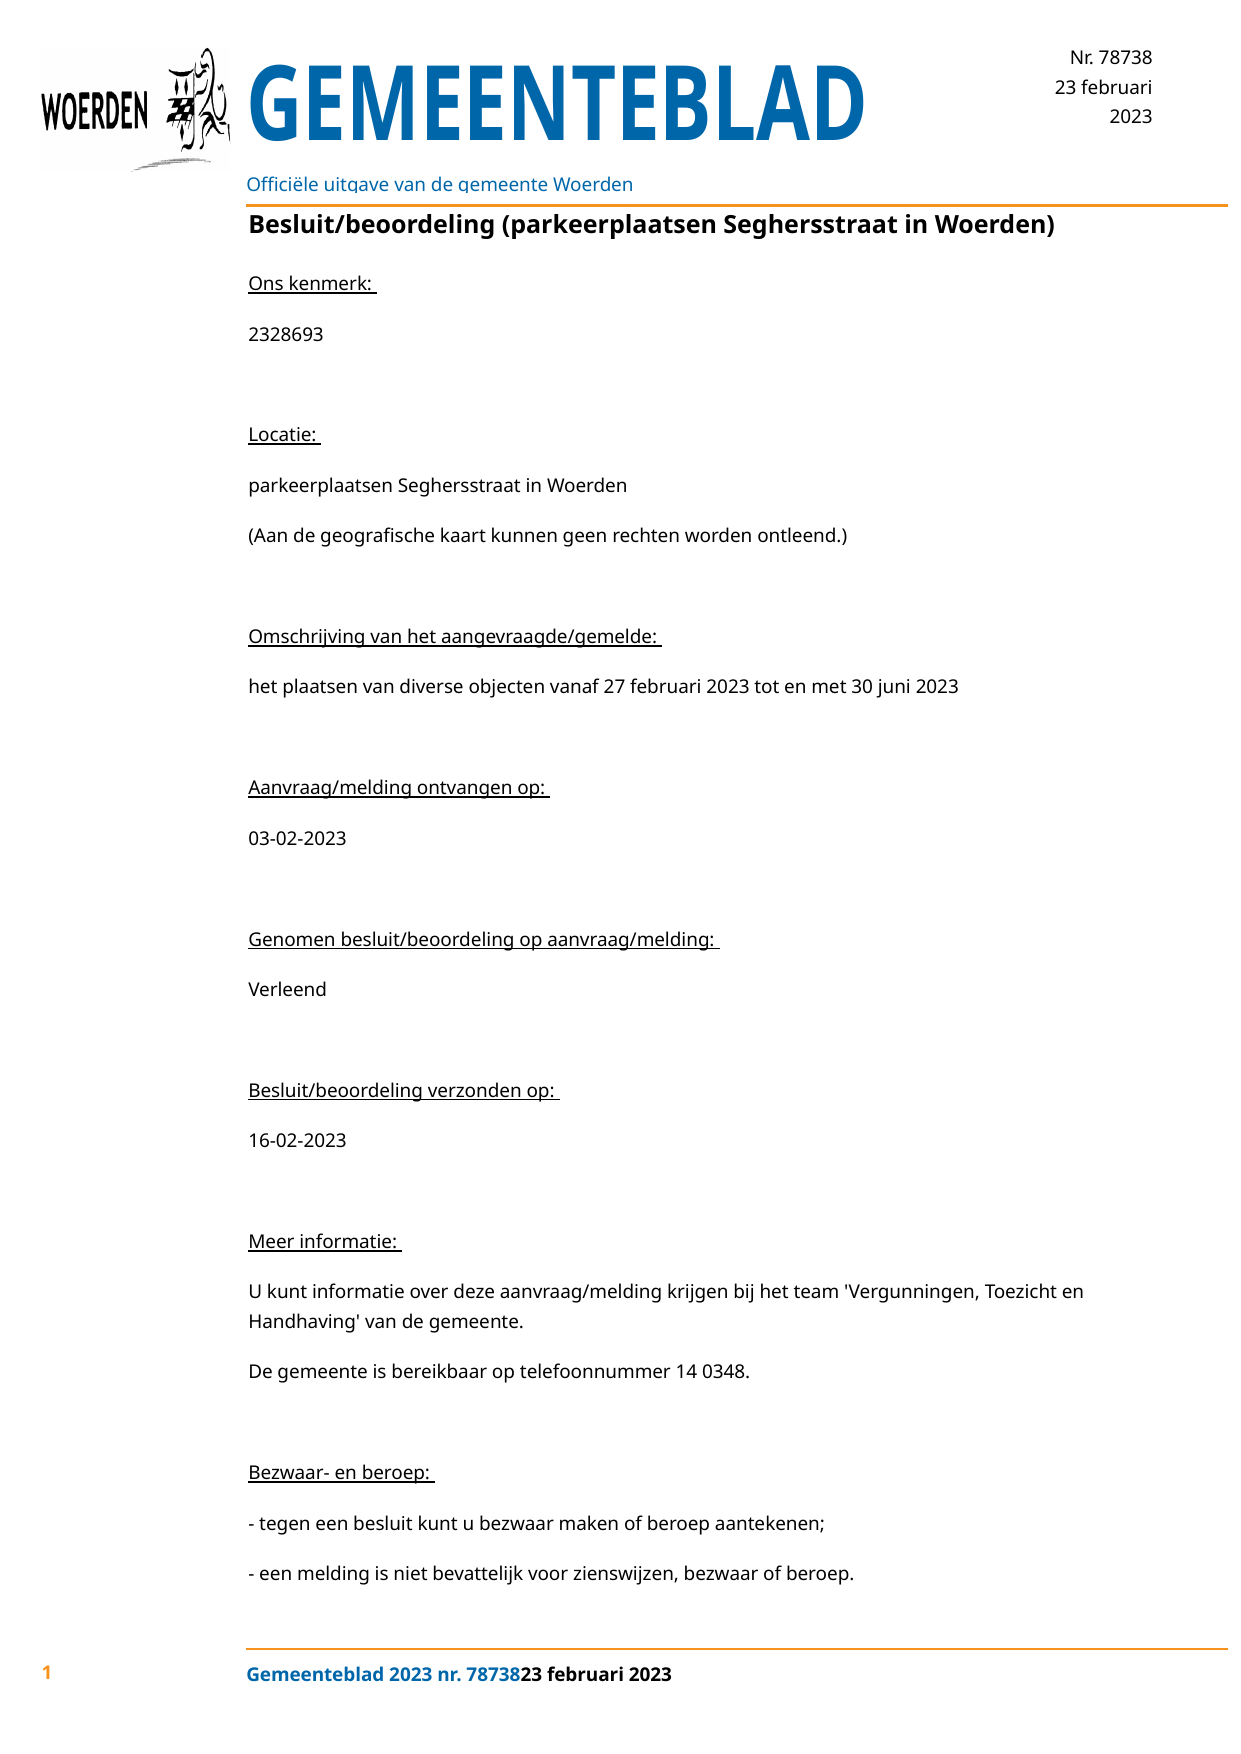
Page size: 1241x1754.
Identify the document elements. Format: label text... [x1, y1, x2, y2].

text 2328693 [248, 321, 1152, 346]
text Locatie: [248, 422, 1152, 447]
text - tegen een besluit kunt u bezwaar maken of beroep aantekenen; [248, 1510, 1152, 1536]
text Ons kenmerk: [248, 270, 1152, 296]
text 03-02-2023 [248, 825, 1152, 851]
text het plaatsen van diverse objecten vanaf 27 februari 2023 tot en met 30 juni 2023 [248, 674, 1152, 699]
text Verleend [248, 976, 1152, 1002]
text 16-02-2023 [248, 1127, 1152, 1153]
text De gemeente is bereikbaar op telefoonnummer 14 0348. [248, 1359, 1152, 1384]
text Besluit/beoordeling verzonden op: [248, 1077, 1152, 1103]
text parkeerplaatsen Seghersstraat in Woerden [248, 472, 1152, 498]
text Genomen besluit/beoordeling op aanvraag/melding: [248, 926, 1152, 951]
text Besluit/beoordeling (parkeerplaatsen Seghersstraat in Woerden) [248, 207, 1152, 241]
text - een melding is niet bevattelijk voor zienswijzen, bezwaar of beroep. [248, 1560, 1152, 1586]
text Bezwaar- en beroep: [248, 1459, 1152, 1485]
text (Aan de geografische kaart kunnen geen rechten worden ontleend.) [248, 522, 1152, 548]
text Meer informatie: [248, 1228, 1152, 1254]
text U kunt informatie over deze aanvraag/melding krijgen bij het team 'Vergunningen, Toezicht en Handhaving' van de gemeente. [248, 1279, 1152, 1334]
text Omschrijving van het aangevraagde/gemelde: [248, 623, 1152, 649]
picture [41, 47, 231, 172]
text Aanvraag/melding ontvangen op: [248, 774, 1152, 800]
